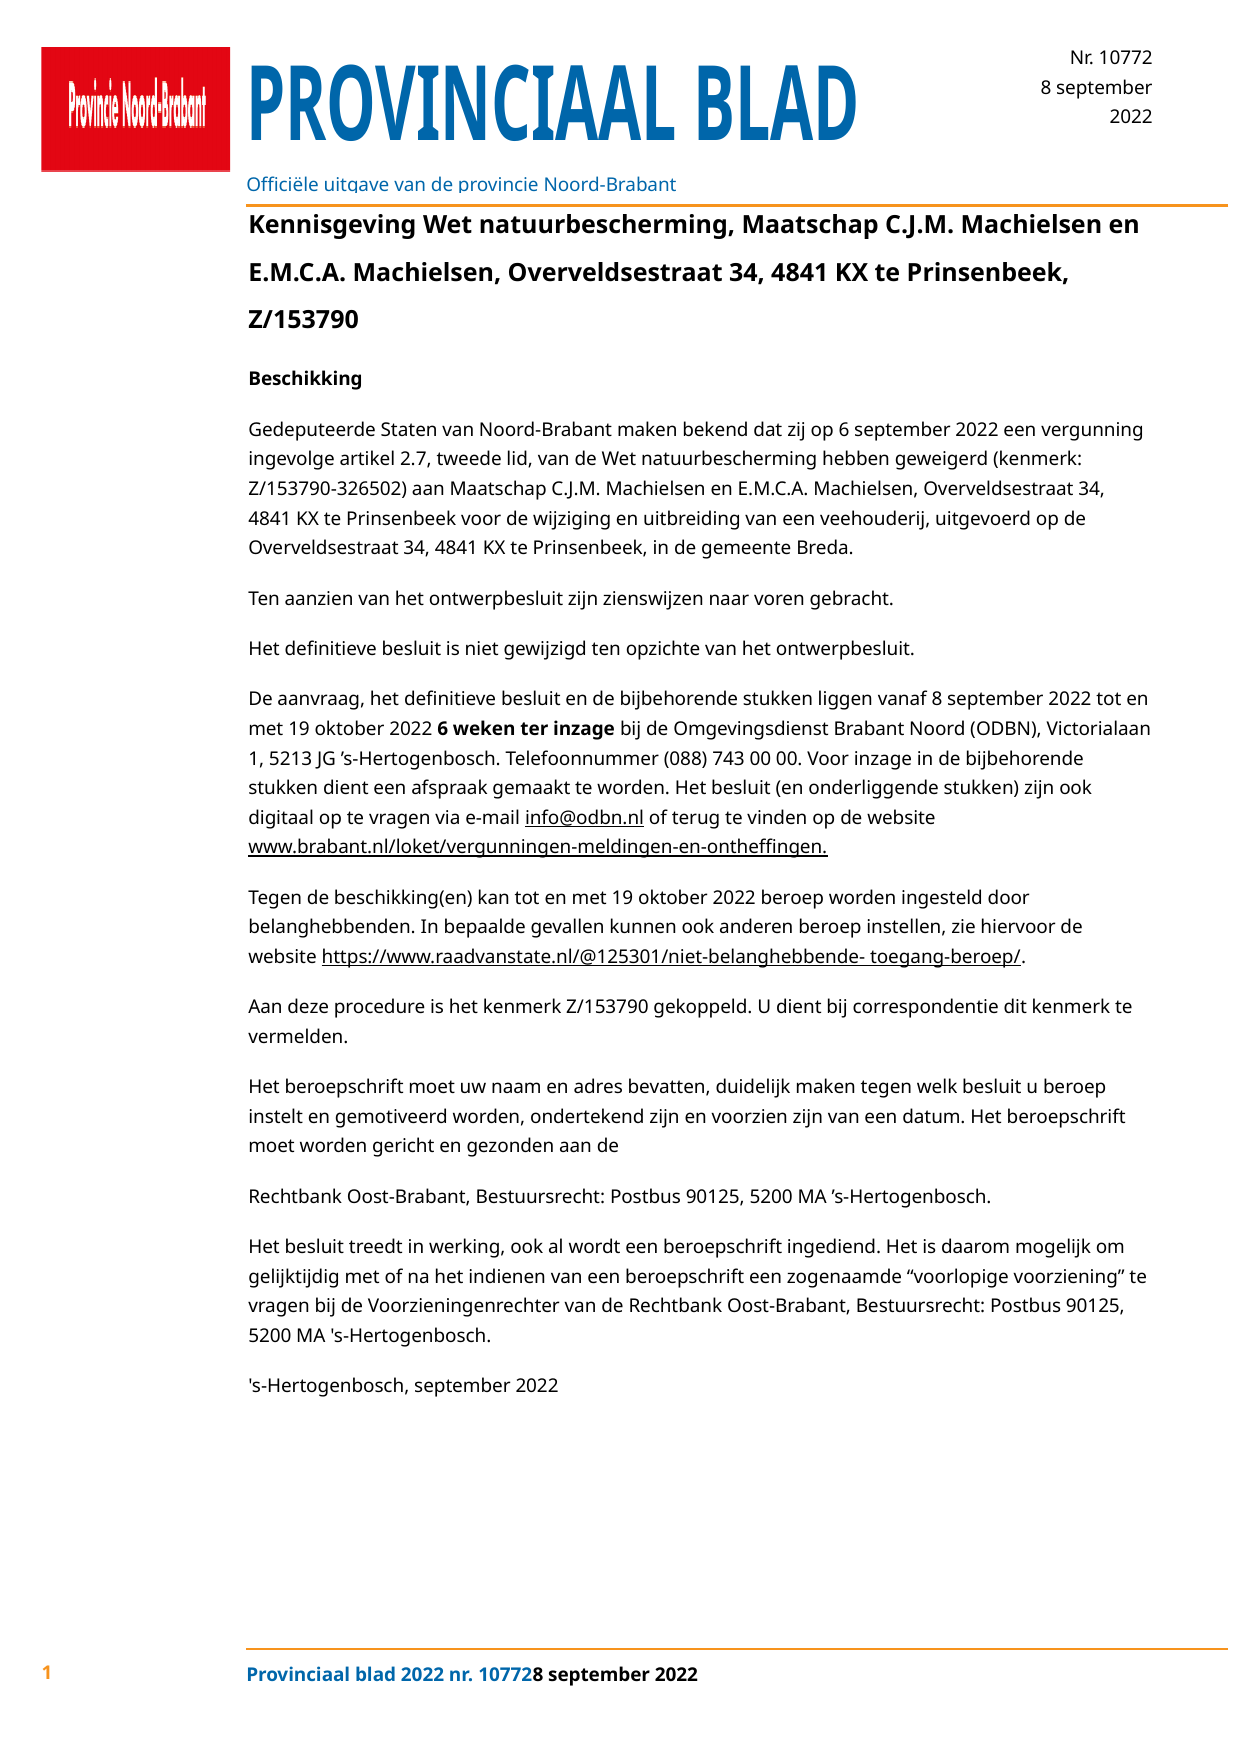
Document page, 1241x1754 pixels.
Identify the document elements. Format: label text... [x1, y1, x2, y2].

text Het definitieve besluit is niet gewijzigd ten opzichte van het ontwerpbesluit. [248, 635, 1152, 661]
text Gedeputeerde Staten van Noord-Brabant maken bekend dat zij op 6 september 2022 een vergunning ingevolge artikel 2.7, tweede lid, van de Wet natuurbescherming hebben geweigerd (kenmerk: Z/153790-326502) aan Maatschap C.J.M. Machielsen en E.M.C.A. Machielsen, Overveldsestraat 34, 4841 KX te Prinsenbeek voor de wijziging en uitbreiding van een veehouderij, uitgevoerd op de Overveldsestraat 34, 4841 KX te Prinsenbeek, in de gemeente Breda. [248, 416, 1152, 560]
text Aan deze procedure is het kenmerk Z/153790 gekoppeld. U dient bij correspondentie dit kenmerk te vermelden. [248, 993, 1152, 1049]
text Tegen de beschikking(en) kan tot en met 19 oktober 2022 beroep worden ingesteld door belanghebbenden. In bepaalde gevallen kunnen ook anderen beroep instellen, zie hiervoor de website https://www.raadvanstate.nl/@125301/niet-belanghebbende- toegang-beroep/. [248, 884, 1152, 969]
text Kennisgeving Wet natuurbescherming, Maatschap C.J.M. Machielsen en E.M.C.A. Machielsen, Overveldsestraat 34, 4841 KX te Prinsenbeek, Z/153790 [248, 207, 1152, 336]
text Rechtbank Oost-Brabant, Bestuursrecht: Postbus 90125, 5200 MA ’s-Hertogenbosch. [248, 1183, 1152, 1209]
picture [41, 47, 231, 172]
text Het besluit treedt in werking, ook al wordt een beroepschrift ingediend. Het is daarom mogelijk om gelijktijdig met of na het indienen van een beroepschrift een zogenaamde “voorlopige voorziening” te vragen bij de Voorzieningenrechter van de Rechtbank Oost-Brabant, Bestuursrecht: Postbus 90125, 5200 MA 's-Hertogenbosch. [248, 1233, 1152, 1348]
text Ten aanzien van het ontwerpbesluit zijn zienswijzen naar voren gebracht. [248, 585, 1152, 610]
text 's-Hertogenbosch, september 2022 [248, 1373, 1152, 1398]
text Beschikking [248, 366, 1152, 391]
text Het beroepschrift moet uw naam en adres bevatten, duidelijk maken tegen welk besluit u beroep instelt en gemotiveerd worden, ondertekend zijn en voorzien zijn van een datum. Het beroepschrift moet worden gericht en gezonden aan de [248, 1073, 1152, 1158]
text De aanvraag, het definitieve besluit en de bijbehorende stukken liggen vanaf 8 september 2022 tot en met 19 oktober 2022 6 weken ter inzage bij de Omgevingsdienst Brabant Noord (ODBN), Victorialaan 1, 5213 JG ’s-Hertogenbosch. Telefoonnummer (088) 743 00 00. Voor inzage in de bijbehorende stukken dient een afspraak gemaakt te worden. Het besluit (en onderliggende stukken) zijn ook digitaal op te vragen via e-mail info@odbn.nl of terug te vinden op de website www.brabant.nl/loket/vergunningen-meldingen-en-ontheffingen. [248, 686, 1152, 859]
